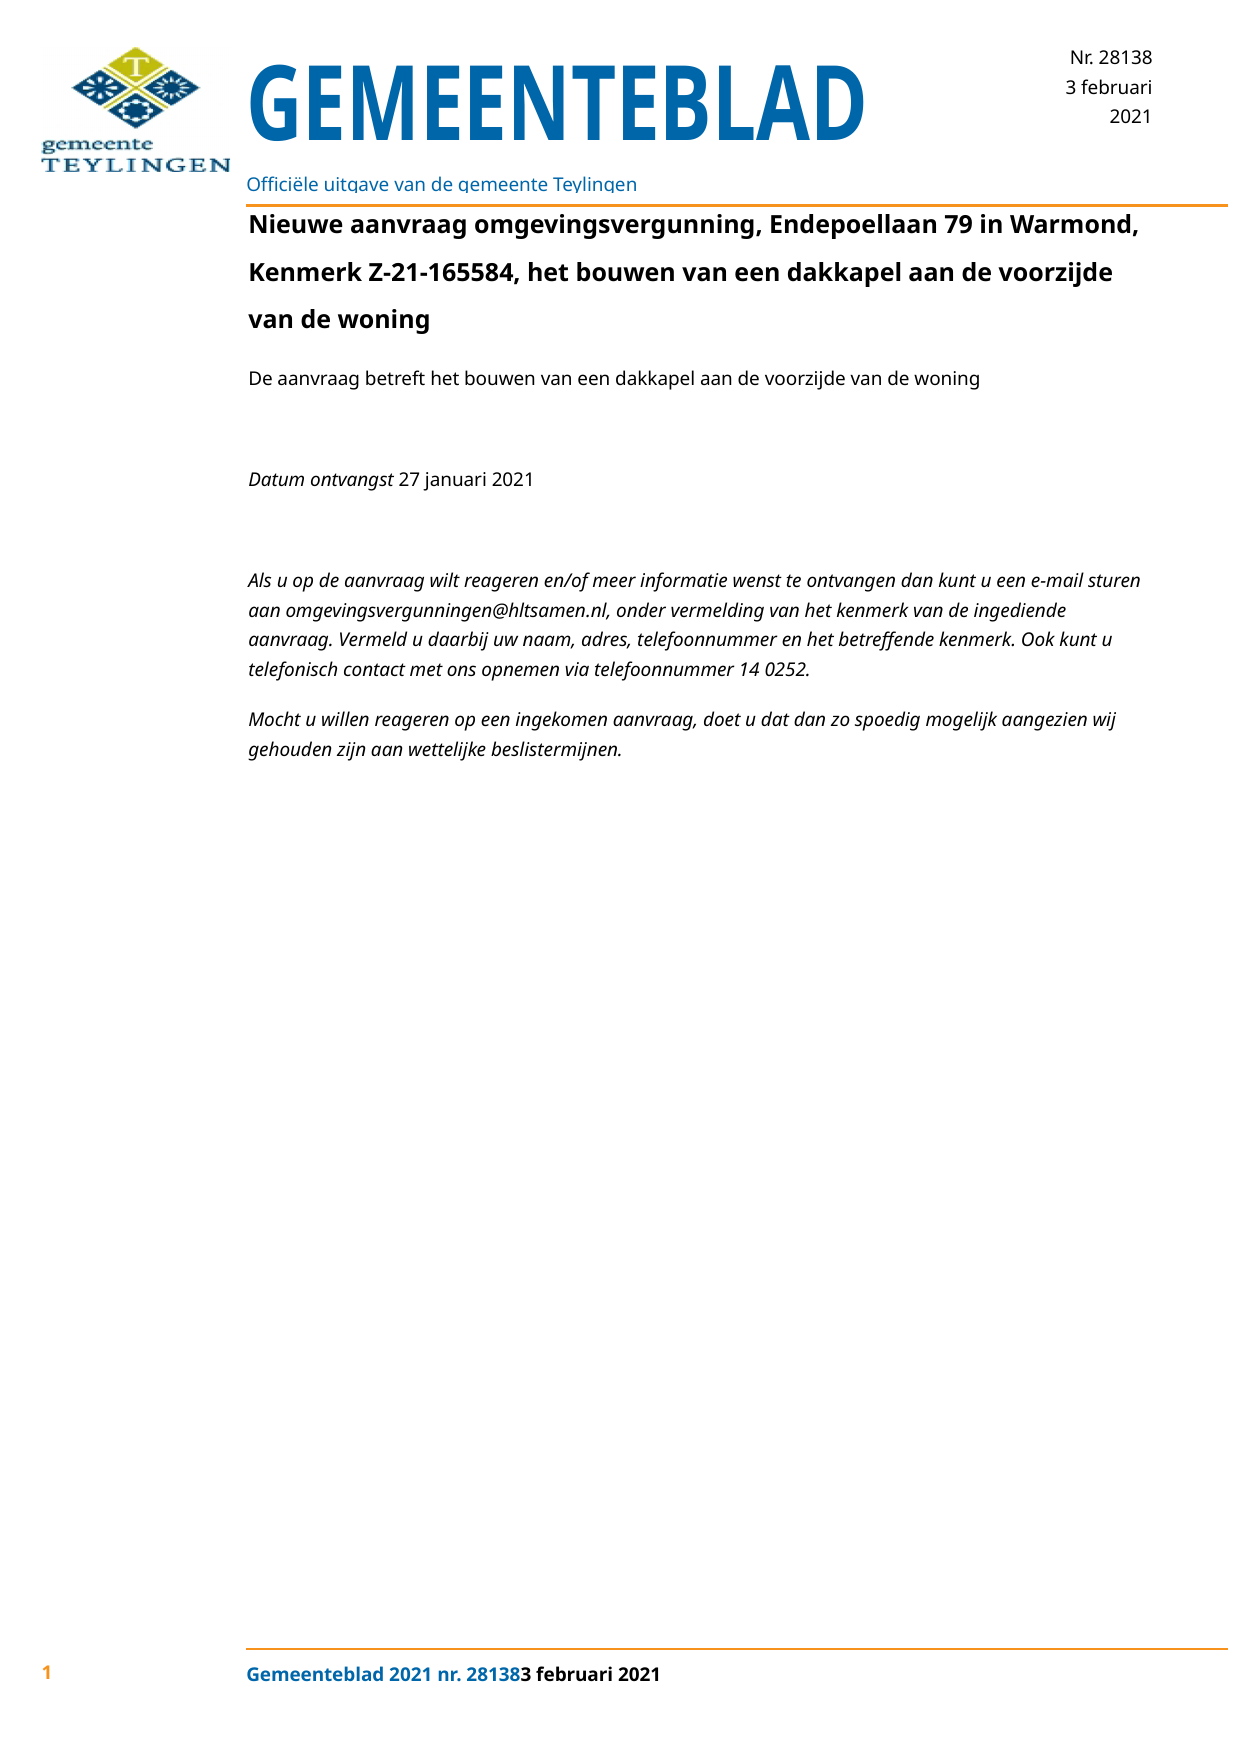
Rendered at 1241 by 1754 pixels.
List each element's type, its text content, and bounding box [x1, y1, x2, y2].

picture [41, 47, 231, 172]
text Als u op de aanvraag wilt reageren en/of meer informatie wenst te ontvangen dan kunt u een e-mail sturen aan omgevingsvergunningen@hltsamen.nl, onder vermelding van het kenmerk van de ingediende aanvraag. Vermeld u daarbij uw naam, adres, telefoonnummer en het betreffende kenmerk. Ook kunt u telefonisch contact met ons opnemen via telefoonnummer 14 0252. [248, 567, 1152, 682]
text Nieuwe aanvraag omgevingsvergunning, Endepoellaan 79 in Warmond, Kenmerk Z-21-165584, het bouwen van een dakkapel aan de voorzijde van de woning [248, 207, 1152, 336]
text De aanvraag betreft het bouwen van een dakkapel aan de voorzijde van de woning [248, 366, 1152, 391]
text Datum ontvangst 27 januari 2021 [248, 466, 1152, 492]
text Mocht u willen reageren op een ingekomen aanvraag, doet u dat dan zo spoedig mogelijk aangezien wij gehouden zijn aan wettelijke beslistermijnen. [248, 706, 1152, 762]
